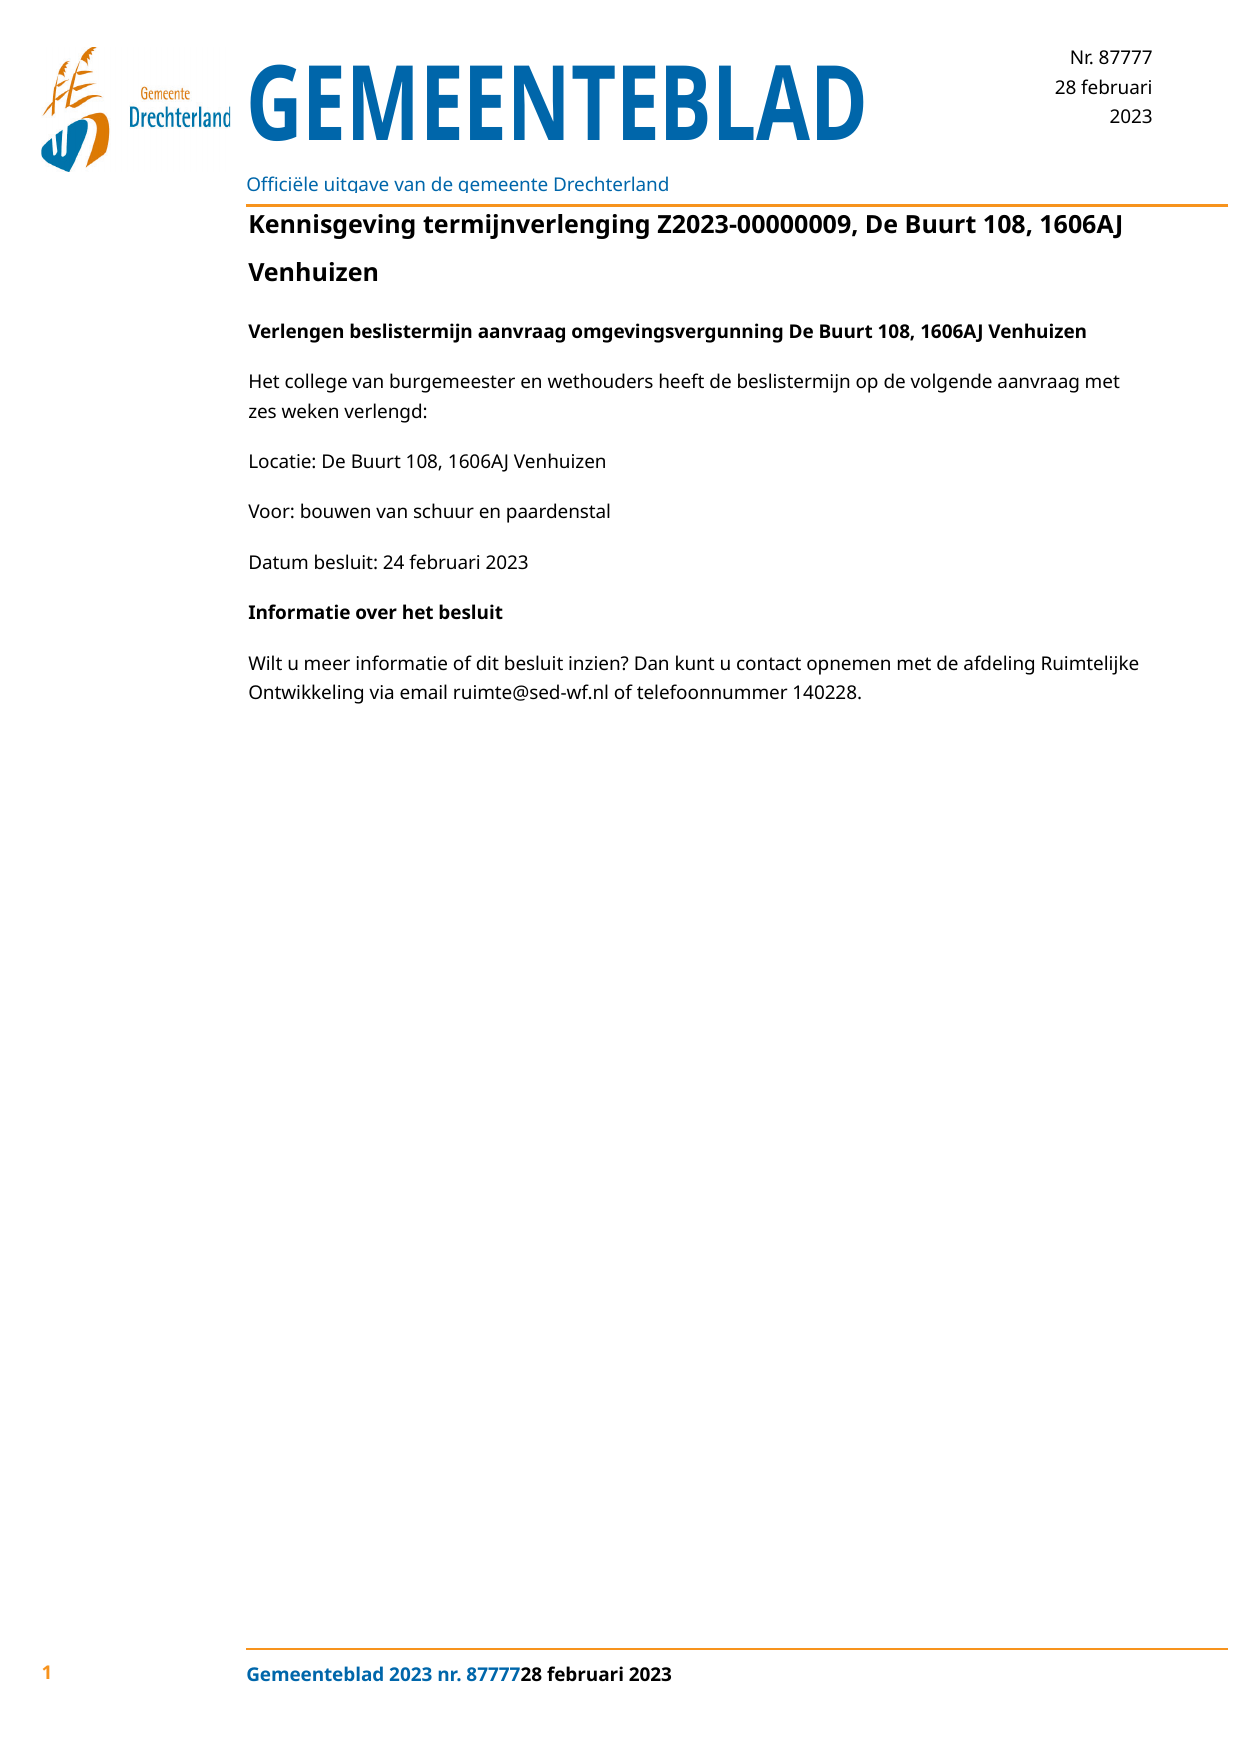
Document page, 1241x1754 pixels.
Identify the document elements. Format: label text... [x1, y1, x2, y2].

text Het college van burgemeester en wethouders heeft de beslistermijn op de volgende aanvraag met zes weken verlengd: [248, 368, 1152, 424]
picture [226, 115, 231, 124]
text Datum besluit: 24 februari 2023 [248, 549, 1152, 575]
text Verlengen beslistermijn aanvraag omgevingsvergunning De Buurt 108, 1606AJ Venhuizen [248, 318, 1152, 344]
text Kennisgeving termijnverlenging Z2023-00000009, De Buurt 108, 1606AJ Venhuizen [248, 207, 1152, 288]
text Informatie over het besluit [248, 599, 1152, 625]
picture [41, 47, 231, 172]
text Locatie: De Buurt 108, 1606AJ Venhuizen [248, 448, 1152, 474]
picture [41, 158, 64, 172]
text Voor: bouwen van schuur en paardenstal [248, 499, 1152, 524]
text Wilt u meer informatie of dit besluit inzien? Dan kunt u contact opnemen met de afdeling Ruimtelijke Ontwikkeling via email ruimte@sed-wf.nl of telefoonnummer 140228. [248, 650, 1152, 705]
